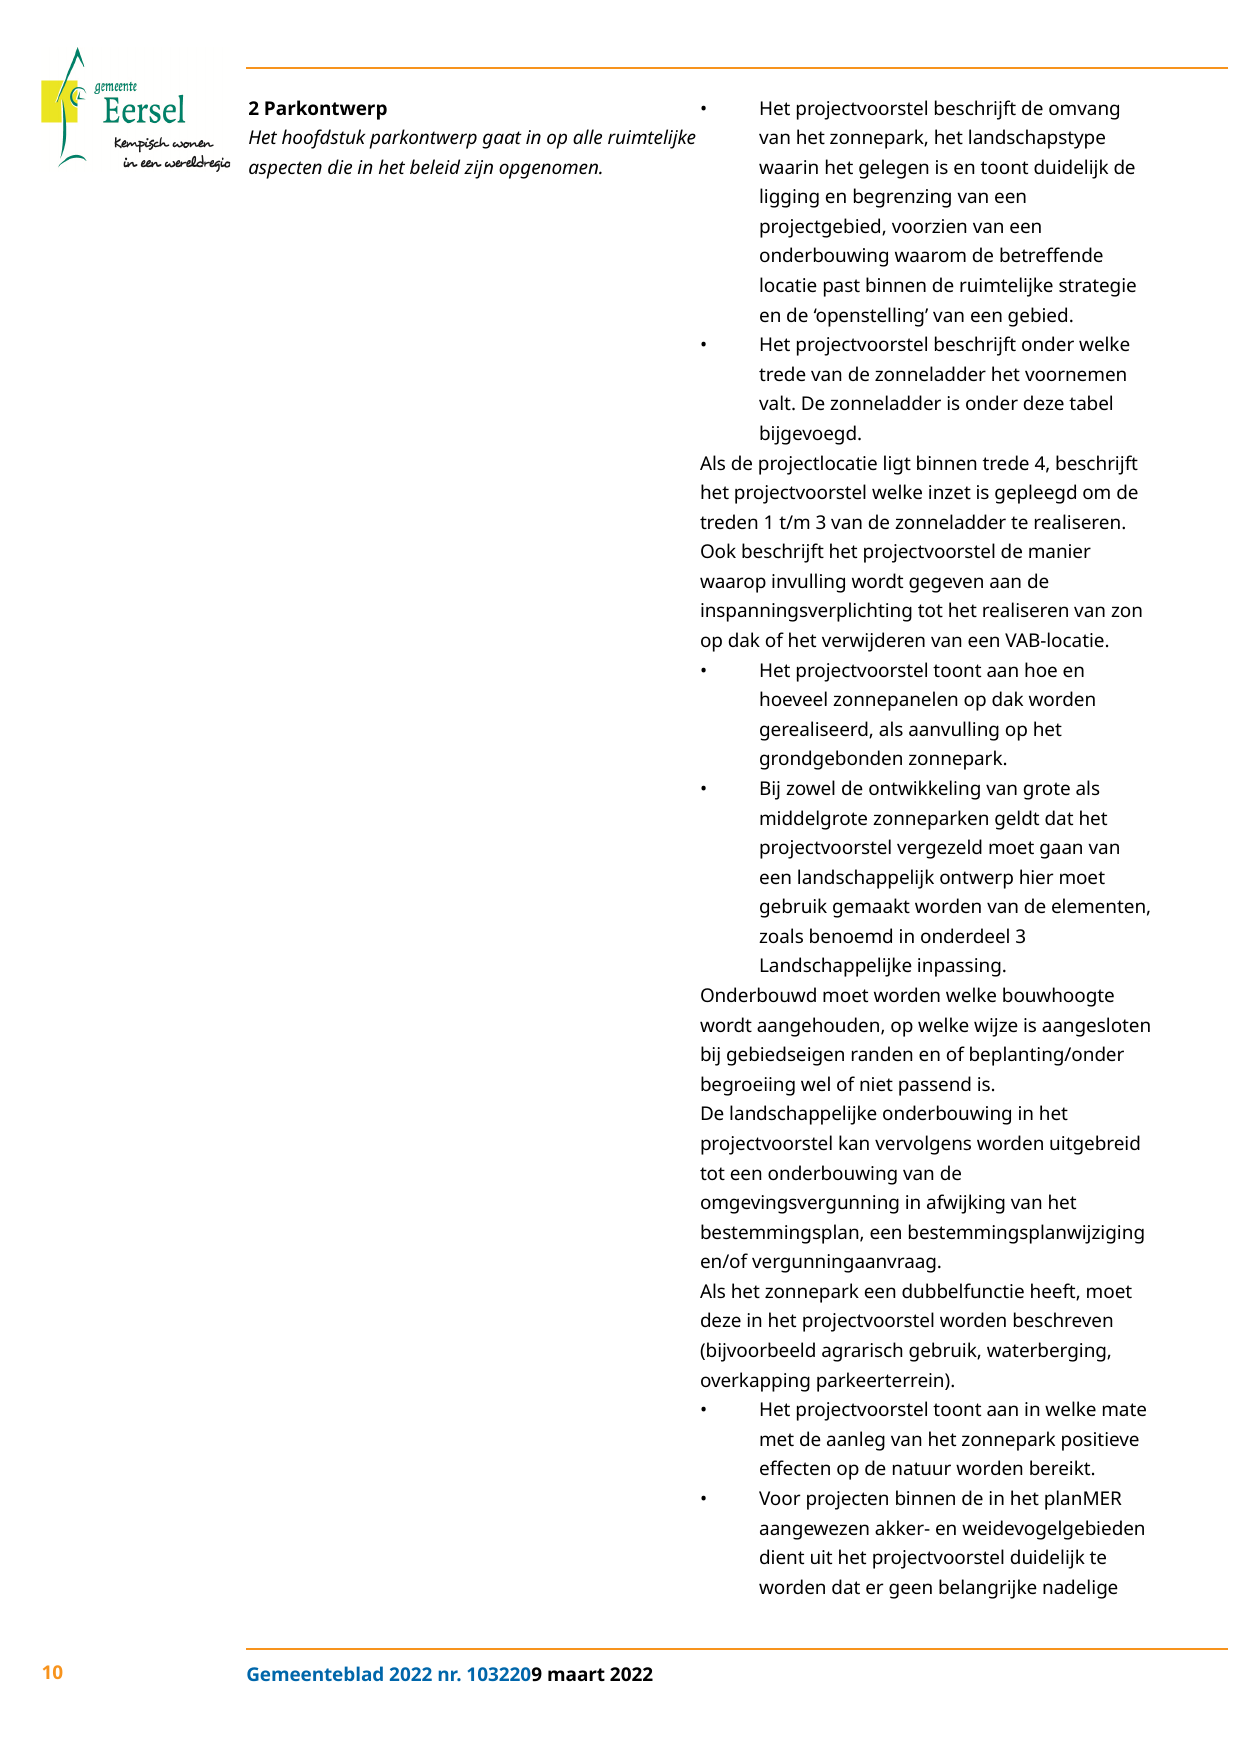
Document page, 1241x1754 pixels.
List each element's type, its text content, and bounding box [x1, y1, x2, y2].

table_cell Het projectvoorstel beschrijft de omvang van het zonnepark, het landschapstype waarin het gelegen is en toont duidelijk de ligging en begrenzing van een projectgebied, voorzien van een onderbouwing waarom de betreffende locatie past binnen de ruimtelijke strategie en de ‘openstelling’ van een gebied. Het projectvoorstel beschrijft onder welke trede van de zonneladder het voornemen valt. De zonneladder is onder deze tabel bijgevoegd. Als de projectlocatie ligt binnen trede 4, beschrijft het projectvoorstel welke inzet is gepleegd om de treden 1 t/m 3 van de zonneladder te realiseren. Ook beschrijft het projectvoorstel de manier waarop invulling wordt gegeven aan de inspanningsverplichting tot het realiseren van zon op dak of het verwijderen van een VAB-locatie. Het projectvoorstel toont aan hoe en hoeveel zonnepanelen op dak worden gerealiseerd, als aanvulling op het grondgebonden zonnepark. Bij zowel de ontwikkeling van grote als middelgrote zonneparken geldt dat het projectvoorstel vergezeld moet gaan van een landschappelijk ontwerp hier moet gebruik gemaakt worden van de elementen, zoals benoemd in onderdeel 3 Landschappelijke inpassing. Onderbouwd moet worden welke bouwhoogte wordt aangehouden, op welke wijze is aangesloten bij gebiedseigen randen en of beplanting/onder begroeiing wel of niet passend is. De landschappelijke onderbouwing in het projectvoorstel kan vervolgens worden uitgebreid tot een onderbouwing van de omgevingsvergunning in afwijking van het bestemmingsplan, een bestemmingsplanwijziging en/of vergunningaanvraag. Als het zonnepark een dubbelfunctie heeft, moet deze in het projectvoorstel worden beschreven (bijvoorbeeld agrarisch gebruik, waterberging, overkapping parkeerterrein). Het projectvoorstel toont aan in welke mate met de aanleg van het zonnepark positieve effecten op de natuur worden bereikt. Voor projecten binnen de in het planMER aangewezen akker- en weidevogelgebieden dient uit het projectvoorstel duidelijk te worden dat er geen belangrijke nadelige [700, 95, 1152, 1600]
table_cell 2 Parkontwerp Het hoofdstuk parkontwerp gaat in op alle ruimtelijke aspecten die in het beleid zijn opgenomen. [248, 95, 700, 1600]
picture [41, 47, 231, 172]
